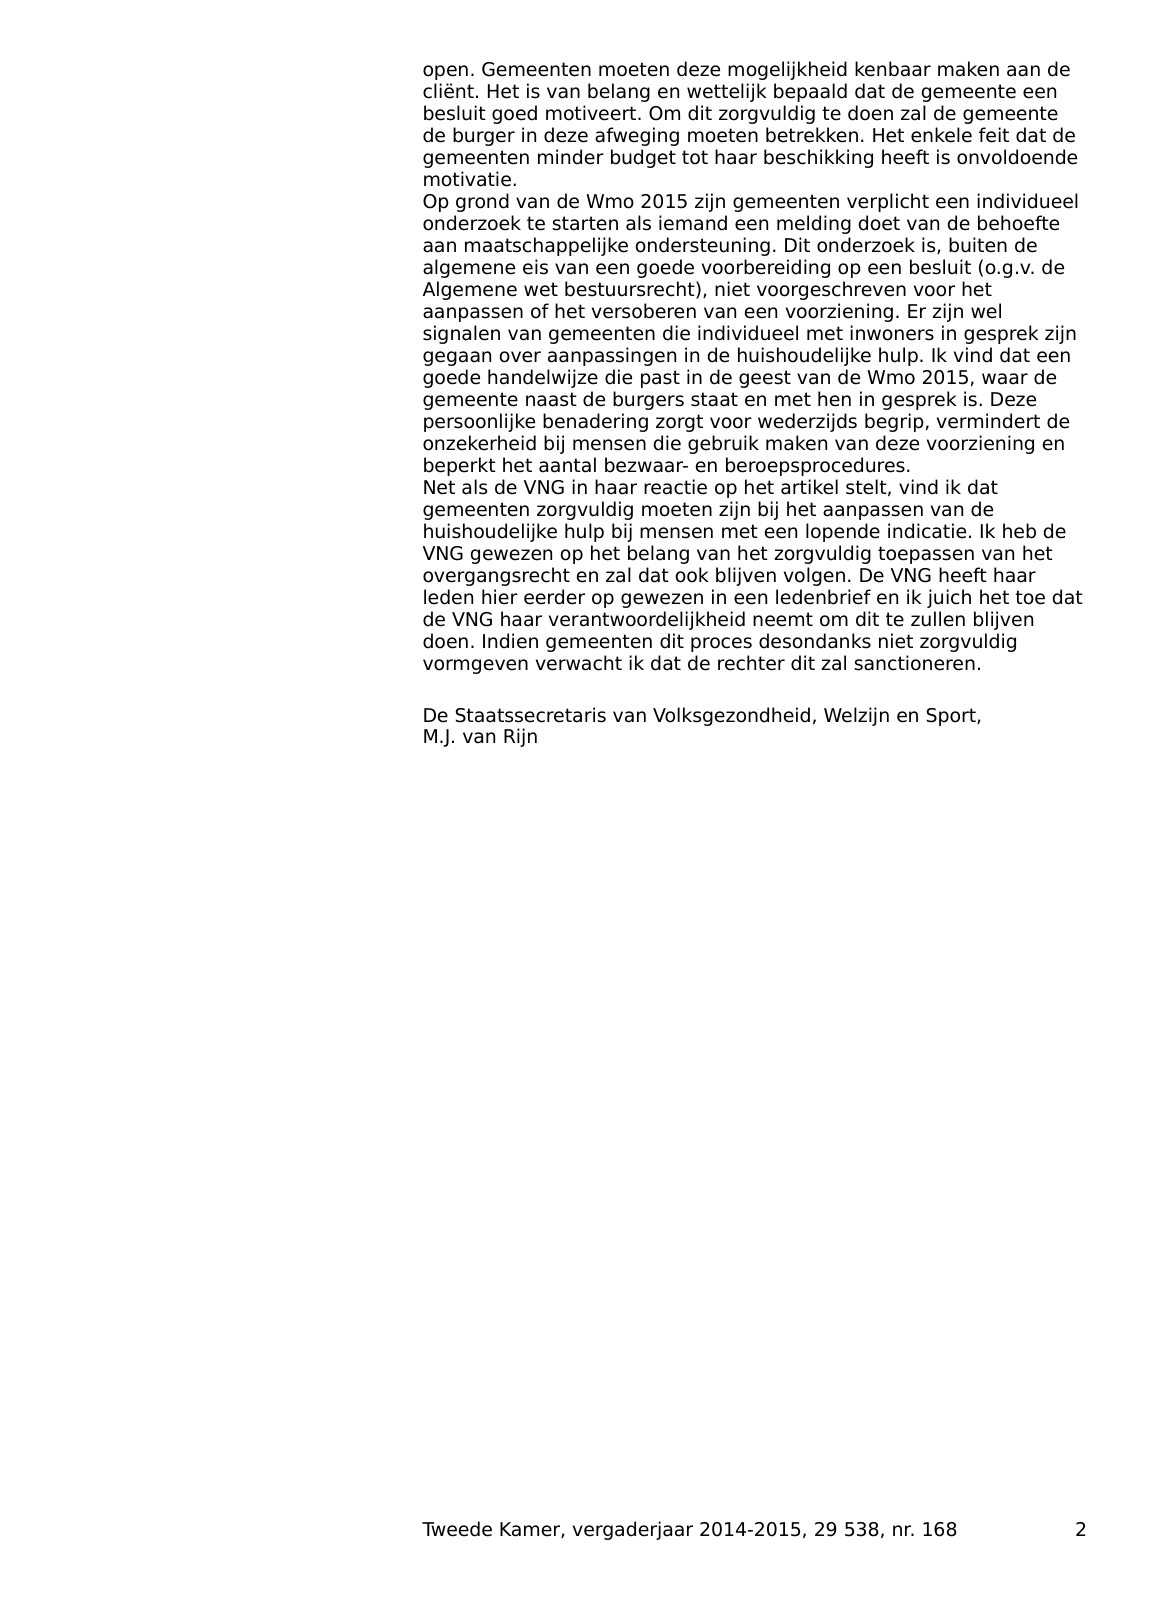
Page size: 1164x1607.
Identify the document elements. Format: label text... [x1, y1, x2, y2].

text Net als de VNG in haar reactie op het artikel stelt, vind ik dat gemeenten zorgvuldig moeten zijn bij het aanpassen van de huishoudelijke hulp bij mensen met een lopende indicatie. Ik heb de VNG gewezen op het belang van het zorgvuldig toepassen van het overgangsrecht en zal dat ook blijven volgen. De VNG heeft haar leden hier eerder op gewezen in een ledenbrief en ik juich het toe dat de VNG haar verantwoordelijkheid neemt om dit te zullen blijven doen. Indien gemeenten dit proces desondanks niet zorgvuldig vormgeven verwacht ik dat de rechter dit zal sanctioneren. [422, 477, 1087, 674]
text Op grond van de Wmo 2015 zijn gemeenten verplicht een individueel onderzoek te starten als iemand een melding doet van de behoefte aan maatschappelijke ondersteuning. Dit onderzoek is, buiten de algemene eis van een goede voorbereiding op een besluit (o.g.v. de Algemene wet bestuursrecht), niet voorgeschreven voor het aanpassen of het versoberen van een voorziening. Er zijn wel signalen van gemeenten die individueel met inwoners in gesprek zijn gegaan over aanpassingen in de huishoudelijke hulp. Ik vind dat een goede handelwijze die past in de geest van de Wmo 2015, waar de gemeente naast de burgers staat en met hen in gesprek is. Deze persoonlijke benadering zorgt voor wederzijds begrip, vermindert de onzekerheid bij mensen die gebruik maken van deze voorziening en beperkt het aantal bezwaar- en beroepsprocedures. [422, 191, 1087, 477]
text De Staatssecretaris van Volksgezondheid, Welzijn en Sport, M.J. van Rijn [422, 704, 1087, 748]
text open. Gemeenten moeten deze mogelijkheid kenbaar maken aan de cliënt. Het is van belang en wettelijk bepaald dat de gemeente een besluit goed motiveert. Om dit zorgvuldig te doen zal de gemeente de burger in deze afweging moeten betrekken. Het enkele feit dat de gemeenten minder budget tot haar beschikking heeft is onvoldoende motivatie. [422, 59, 1087, 191]
